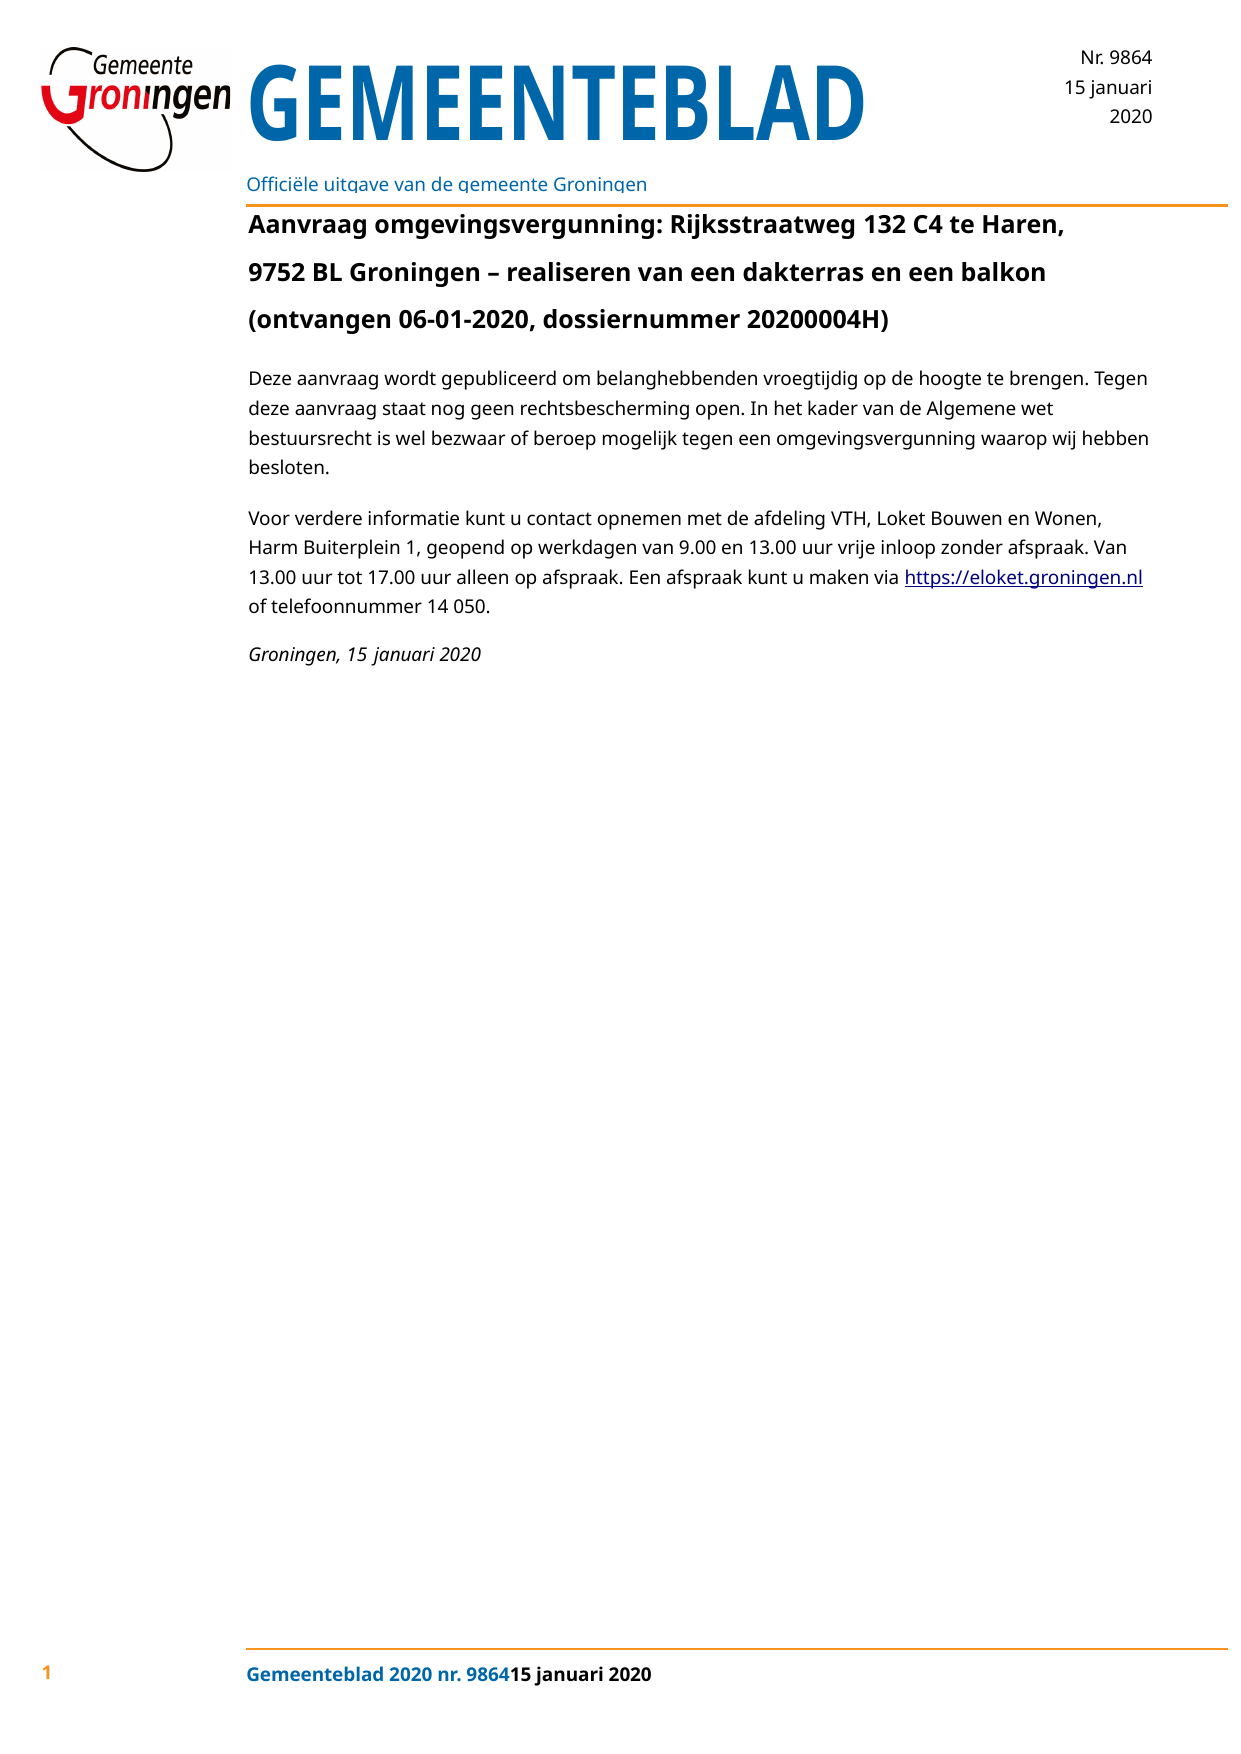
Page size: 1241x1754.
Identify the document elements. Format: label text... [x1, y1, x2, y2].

text Deze aanvraag wordt gepubliceerd om belanghebbenden vroegtijdig op de hoogte te brengen. Tegen deze aanvraag staat nog geen rechtsbescherming open. In het kader van de Algemene wet bestuursrecht is wel bezwaar of beroep mogelijk tegen een omgevingsvergunning waarop wij hebben besloten. [248, 366, 1152, 480]
text Aanvraag omgevingsvergunning: Rijksstraatweg 132 C4 te Haren, 9752 BL Groningen – realiseren van een dakterras en een balkon (ontvangen 06-01-2020, dossiernummer 20200004H) [248, 207, 1152, 336]
text Voor verdere informatie kunt u contact opnemen met de afdeling VTH, Loket Bouwen en Wonen, Harm Buiterplein 1, geopend op werkdagen van 9.00 en 13.00 uur vrije inloop zonder afspraak. Van 13.00 uur tot 17.00 uur alleen op afspraak. Een afspraak kunt u maken via https://eloket.groningen.nl of telefoonnummer 14 050. [248, 505, 1152, 619]
picture [41, 47, 231, 172]
text Groningen, 15 januari 2020 [248, 641, 1152, 667]
